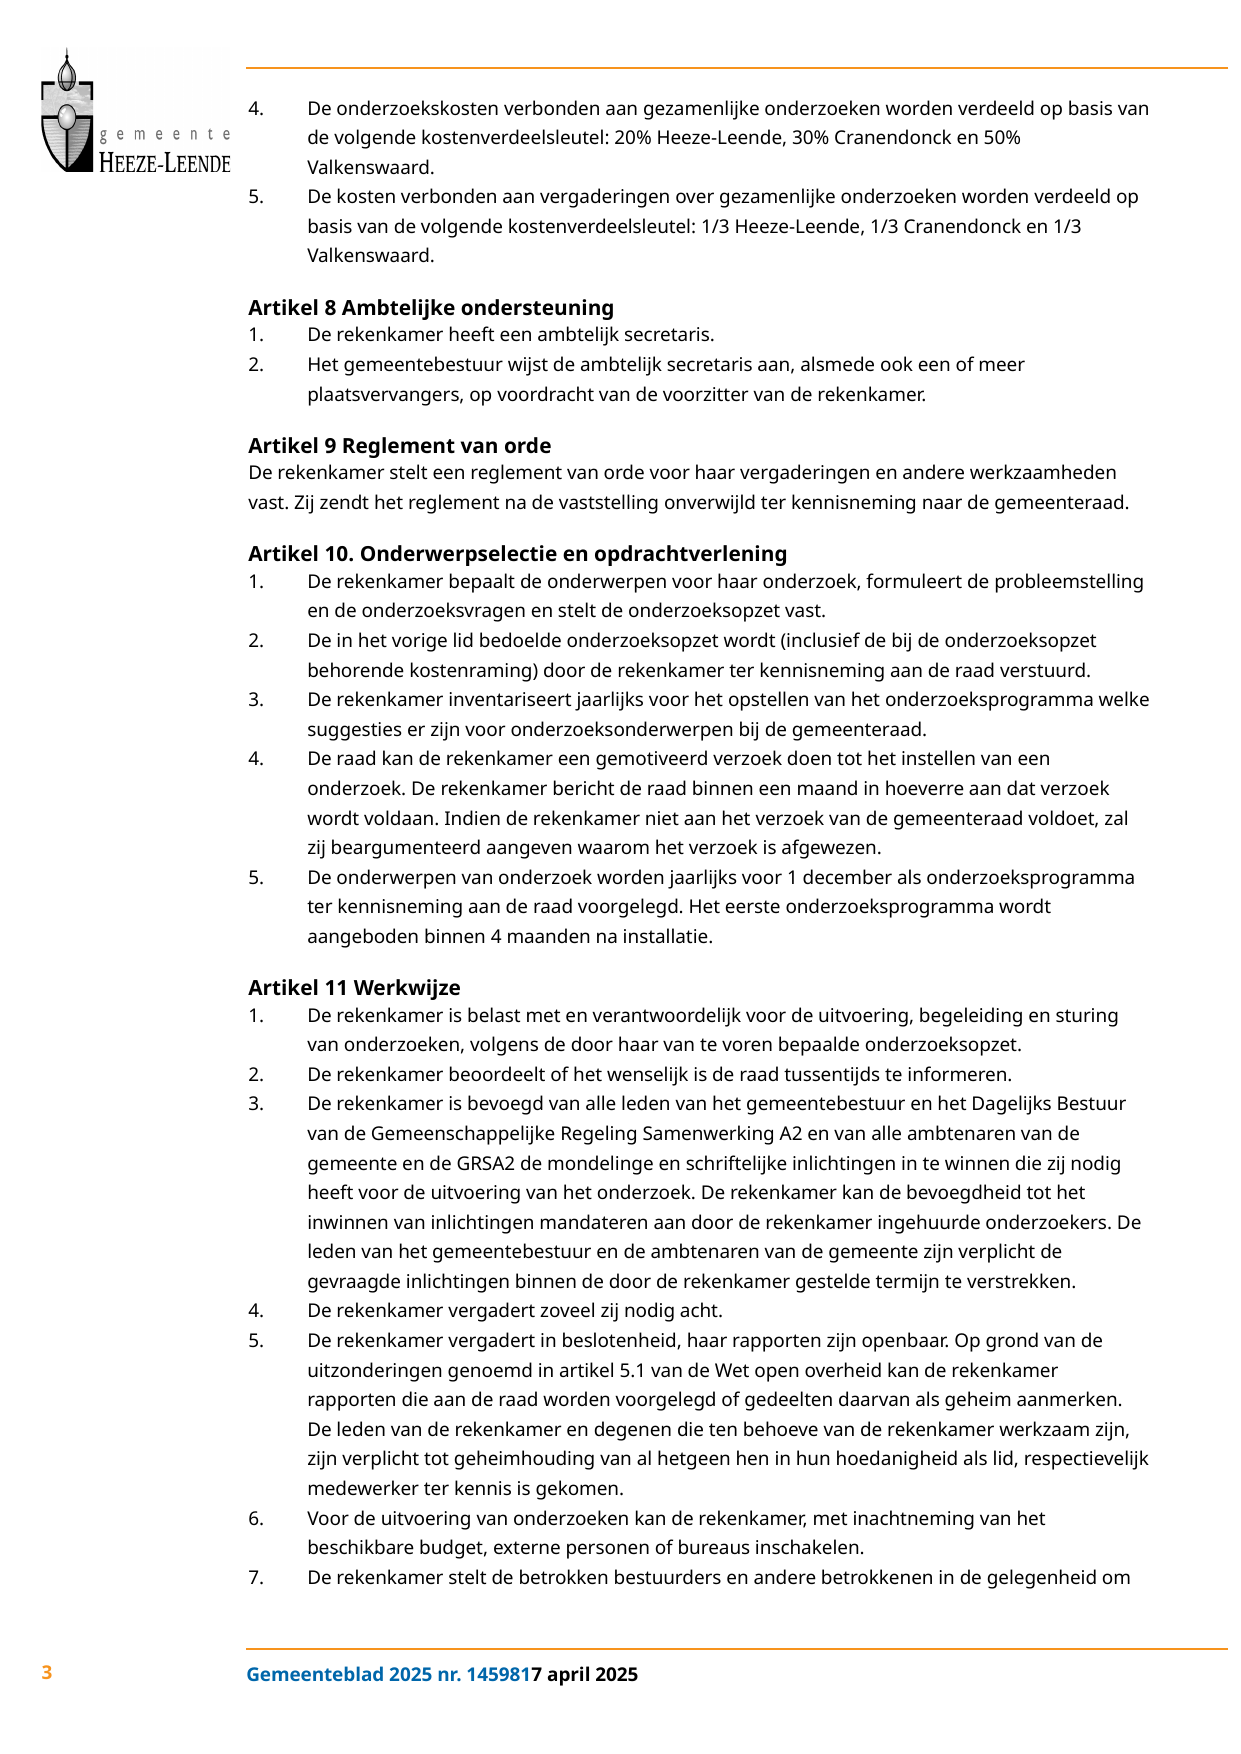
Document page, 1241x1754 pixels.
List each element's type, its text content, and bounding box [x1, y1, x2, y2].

list De rekenkamer is belast met en verantwoordelijk voor de uitvoering, begeleiding en sturing van onderzoeken, volgens de door haar van te voren bepaalde onderzoeksopzet. [248, 1002, 1152, 1057]
list De rekenkamer stelt de betrokken bestuurders en andere betrokkenen in de gelegenheid om [248, 1564, 1152, 1590]
list De onderwerpen van onderzoek worden jaarlijks voor 1 december als onderzoeksprogramma ter kennisneming aan de raad voorgelegd. Het eerste onderzoeksprogramma wordt aangeboden binnen 4 maanden na installatie. [248, 864, 1152, 949]
text De rekenkamer stelt een reglement van orde voor haar vergaderingen en andere werkzaamheden vast. Zij zendt het reglement na de vaststelling onverwijld ter kennisneming naar de gemeenteraad. [248, 459, 1152, 515]
list De rekenkamer inventariseert jaarlijks voor het opstellen van het onderzoeksprogramma welke suggesties er zijn voor onderzoeksonderwerpen bij de gemeenteraad. [248, 686, 1152, 742]
text Artikel 9 Reglement van orde [248, 431, 1152, 459]
picture [41, 47, 231, 172]
list De rekenkamer heeft een ambtelijk secretaris. [248, 322, 1152, 347]
list De in het vorige lid bedoelde onderzoeksopzet wordt (inclusief de bij de onderzoeksopzet behorende kostenraming) door de rekenkamer ter kennisneming aan de raad verstuurd. [248, 627, 1152, 682]
list Voor de uitvoering van onderzoeken kan de rekenkamer, met inachtneming van het beschikbare budget, externe personen of bureaus inschakelen. [248, 1505, 1152, 1560]
text Artikel 10. Onderwerpselectie en opdrachtverlening [248, 539, 1152, 568]
list De rekenkamer vergadert zoveel zij nodig acht. [248, 1298, 1152, 1323]
list De rekenkamer beoordeelt of het wenselijk is de raad tussentijds te informeren. [248, 1061, 1152, 1087]
list De rekenkamer bepaalt de onderwerpen voor haar onderzoek, formuleert de probleemstelling en de onderzoeksvragen en stelt de onderzoeksopzet vast. [248, 568, 1152, 623]
list De kosten verbonden aan vergaderingen over gezamenlijke onderzoeken worden verdeeld op basis van de volgende kostenverdeelsleutel: 1/3 Heeze-Leende, 1/3 Cranendonck en 1/3 Valkenswaard. [248, 183, 1152, 268]
list De raad kan de rekenkamer een gemotiveerd verzoek doen tot het instellen van een onderzoek. De rekenkamer bericht de raad binnen een maand in hoeverre aan dat verzoek wordt voldaan. Indien de rekenkamer niet aan het verzoek van de gemeenteraad voldoet, zal zij beargumenteerd aangeven waarom het verzoek is afgewezen. [248, 746, 1152, 860]
text Artikel 8 Ambtelijke ondersteuning [248, 293, 1152, 322]
list De rekenkamer vergadert in beslotenheid, haar rapporten zijn openbaar. Op grond van de uitzonderingen genoemd in artikel 5.1 van de Wet open overheid kan de rekenkamer rapporten die aan de raad worden voorgelegd of gedeelten daarvan als geheim aanmerken. De leden van de rekenkamer en degenen die ten behoeve van de rekenkamer werkzaam zijn, zijn verplicht tot geheimhouding van al hetgeen hen in hun hoedanigheid als lid, respectievelijk medewerker ter kennis is gekomen. [248, 1327, 1152, 1501]
list Het gemeentebestuur wijst de ambtelijk secretaris aan, alsmede ook een of meer plaatsvervangers, op voordracht van de voorzitter van de rekenkamer. [248, 351, 1152, 406]
list De rekenkamer is bevoegd van alle leden van het gemeentebestuur en het Dagelijks Bestuur van de Gemeenschappelijke Regeling Samenwerking A2 en van alle ambtenaren van de gemeente en de GRSA2 de mondelinge en schriftelijke inlichtingen in te winnen die zij nodig heeft voor de uitvoering van het onderzoek. De rekenkamer kan de bevoegdheid tot het inwinnen van inlichtingen mandateren aan door de rekenkamer ingehuurde onderzoekers. De leden van het gemeentebestuur en de ambtenaren van de gemeente zijn verplicht de gevraagde inlichtingen binnen de door de rekenkamer gestelde termijn te verstrekken. [248, 1091, 1152, 1294]
list De onderzoekskosten verbonden aan gezamenlijke onderzoeken worden verdeeld op basis van de volgende kostenverdeelsleutel: 20% Heeze-Leende, 30% Cranendonck en 50% Valkenswaard. [248, 95, 1152, 180]
text Artikel 11 Werkwijze [248, 973, 1152, 1002]
